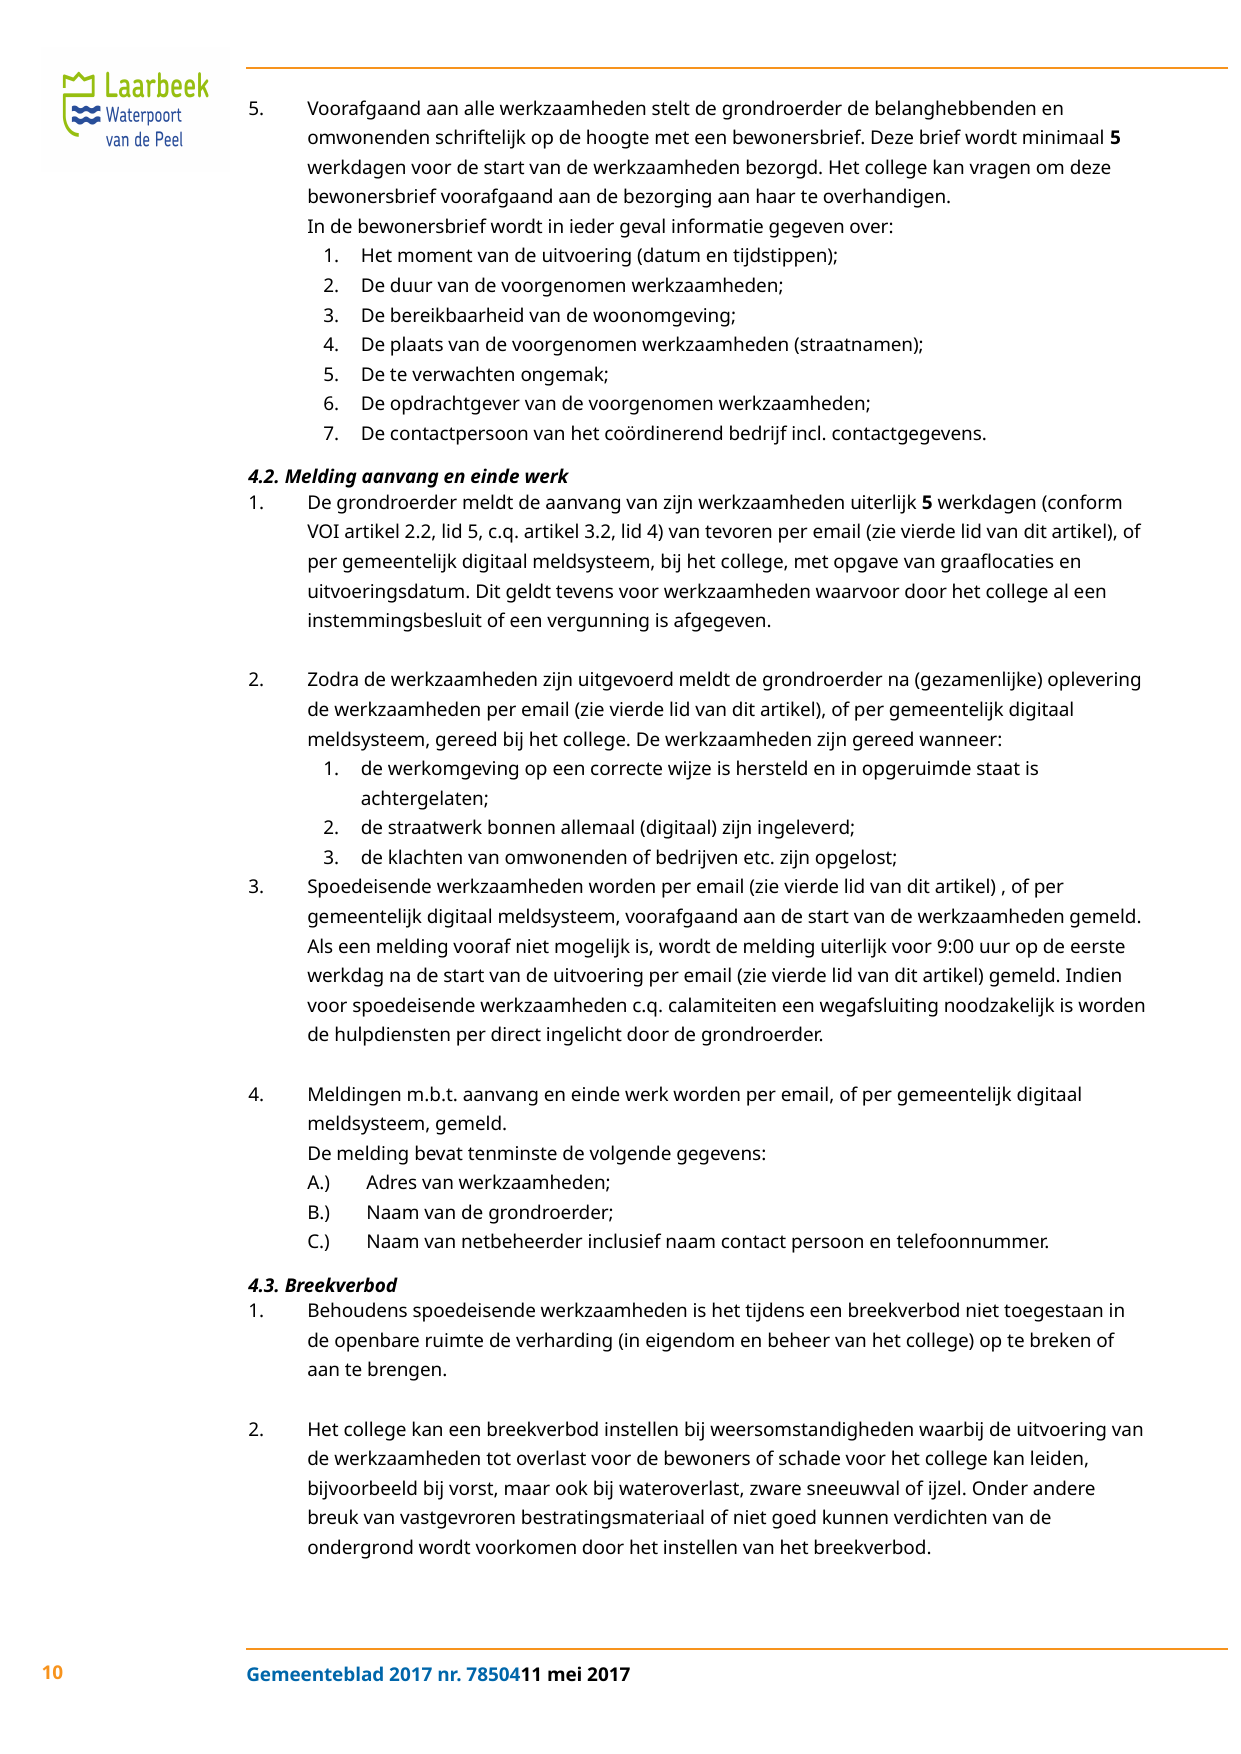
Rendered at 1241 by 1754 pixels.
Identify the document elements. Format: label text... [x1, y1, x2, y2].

list De melding bevat tenminste de volgende gegevens: [248, 1140, 1152, 1166]
list de straatwerk bonnen allemaal (digitaal) zijn ingeleverd; [323, 814, 1152, 840]
list Het moment van de uitvoering (datum en tijdstippen); [323, 243, 1152, 268]
list Voorafgaand aan alle werkzaamheden stelt de grondroerder de belanghebbenden en omwonenden schriftelijk op de hoogte met een bewonersbrief. Deze brief wordt minimaal 5 werkdagen voor de start van de werkzaamheden bezorgd. Het college kan vragen om deze bewonersbrief voorafgaand aan de bezorging aan haar te overhandigen. [248, 95, 1152, 209]
list De opdrachtgever van de voorgenomen werkzaamheden; [323, 391, 1152, 416]
list Naam van de grondroerder; [307, 1199, 1152, 1225]
list De contactpersoon van het coördinerend bedrijf incl. contactgegevens. [323, 420, 1152, 446]
text 4.3. Breekverbod [248, 1272, 1152, 1297]
list De grondroerder meldt de aanvang van zijn werkzaamheden uiterlijk 5 werkdagen (conform VOI artikel 2.2, lid 5, c.q. artikel 3.2, lid 4) van tevoren per email (zie vierde lid van dit artikel), of per gemeentelijk digitaal meldsysteem, bij het college, met opgave van graaflocaties en uitvoeringsdatum. Dit geldt tevens voor werkzaamheden waarvoor door het college al een instemmingsbesluit of een vergunning is afgegeven. [248, 489, 1152, 633]
list de klachten van omwonenden of bedrijven etc. zijn opgelost; [323, 844, 1152, 870]
text 4.2. Melding aanvang en einde werk [248, 463, 1152, 489]
list Naam van netbeheerder inclusief naam contact persoon en telefoonnummer. [307, 1229, 1152, 1254]
list Zodra de werkzaamheden zijn uitgevoerd meldt de grondroerder na (gezamenlijke) oplevering de werkzaamheden per email (zie vierde lid van dit artikel), of per gemeentelijk digitaal meldsysteem, gereed bij het college. De werkzaamheden zijn gereed wanneer: [248, 667, 1152, 751]
list De duur van de voorgenomen werkzaamheden; [323, 272, 1152, 298]
list Behoudens spoedeisende werkzaamheden is het tijdens een breekverbod niet toegestaan in de openbare ruimte de verharding (in eigendom en beheer van het college) op te breken of aan te brengen. [248, 1297, 1152, 1382]
list De plaats van de voorgenomen werkzaamheden (straatnamen); [323, 331, 1152, 357]
list de werkomgeving op een correcte wijze is hersteld en in opgeruimde staat is achtergelaten; [323, 755, 1152, 811]
list Meldingen m.b.t. aanvang en einde werk worden per email, of per gemeentelijk digitaal meldsysteem, gemeld. [248, 1081, 1152, 1136]
list In de bewonersbrief wordt in ieder geval informatie gegeven over: [248, 213, 1152, 239]
picture [41, 47, 231, 172]
list De te verwachten ongemak; [323, 361, 1152, 387]
list Spoedeisende werkzaamheden worden per email (zie vierde lid van dit artikel) , of per gemeentelijk digitaal meldsysteem, voorafgaand aan de start van de werkzaamheden gemeld. Als een melding vooraf niet mogelijk is, wordt de melding uiterlijk voor 9:00 uur op de eerste werkdag na de start van de uitvoering per email (zie vierde lid van dit artikel) gemeld. Indien voor spoedeisende werkzaamheden c.q. calamiteiten een wegafsluiting noodzakelijk is worden de hulpdiensten per direct ingelicht door de grondroerder. [248, 874, 1152, 1047]
list Het college kan een breekverbod instellen bij weersomstandigheden waarbij de uitvoering van de werkzaamheden tot overlast voor de bewoners of schade voor het college kan leiden, bijvoorbeeld bij vorst, maar ook bij wateroverlast, zware sneeuwval of ijzel. Onder andere breuk van vastgevroren bestratingsmateriaal of niet goed kunnen verdichten van de ondergrond wordt voorkomen door het instellen van het breekverbod. [248, 1416, 1152, 1560]
list De bereikbaarheid van de woonomgeving; [323, 302, 1152, 328]
list Adres van werkzaamheden; [307, 1169, 1152, 1195]
